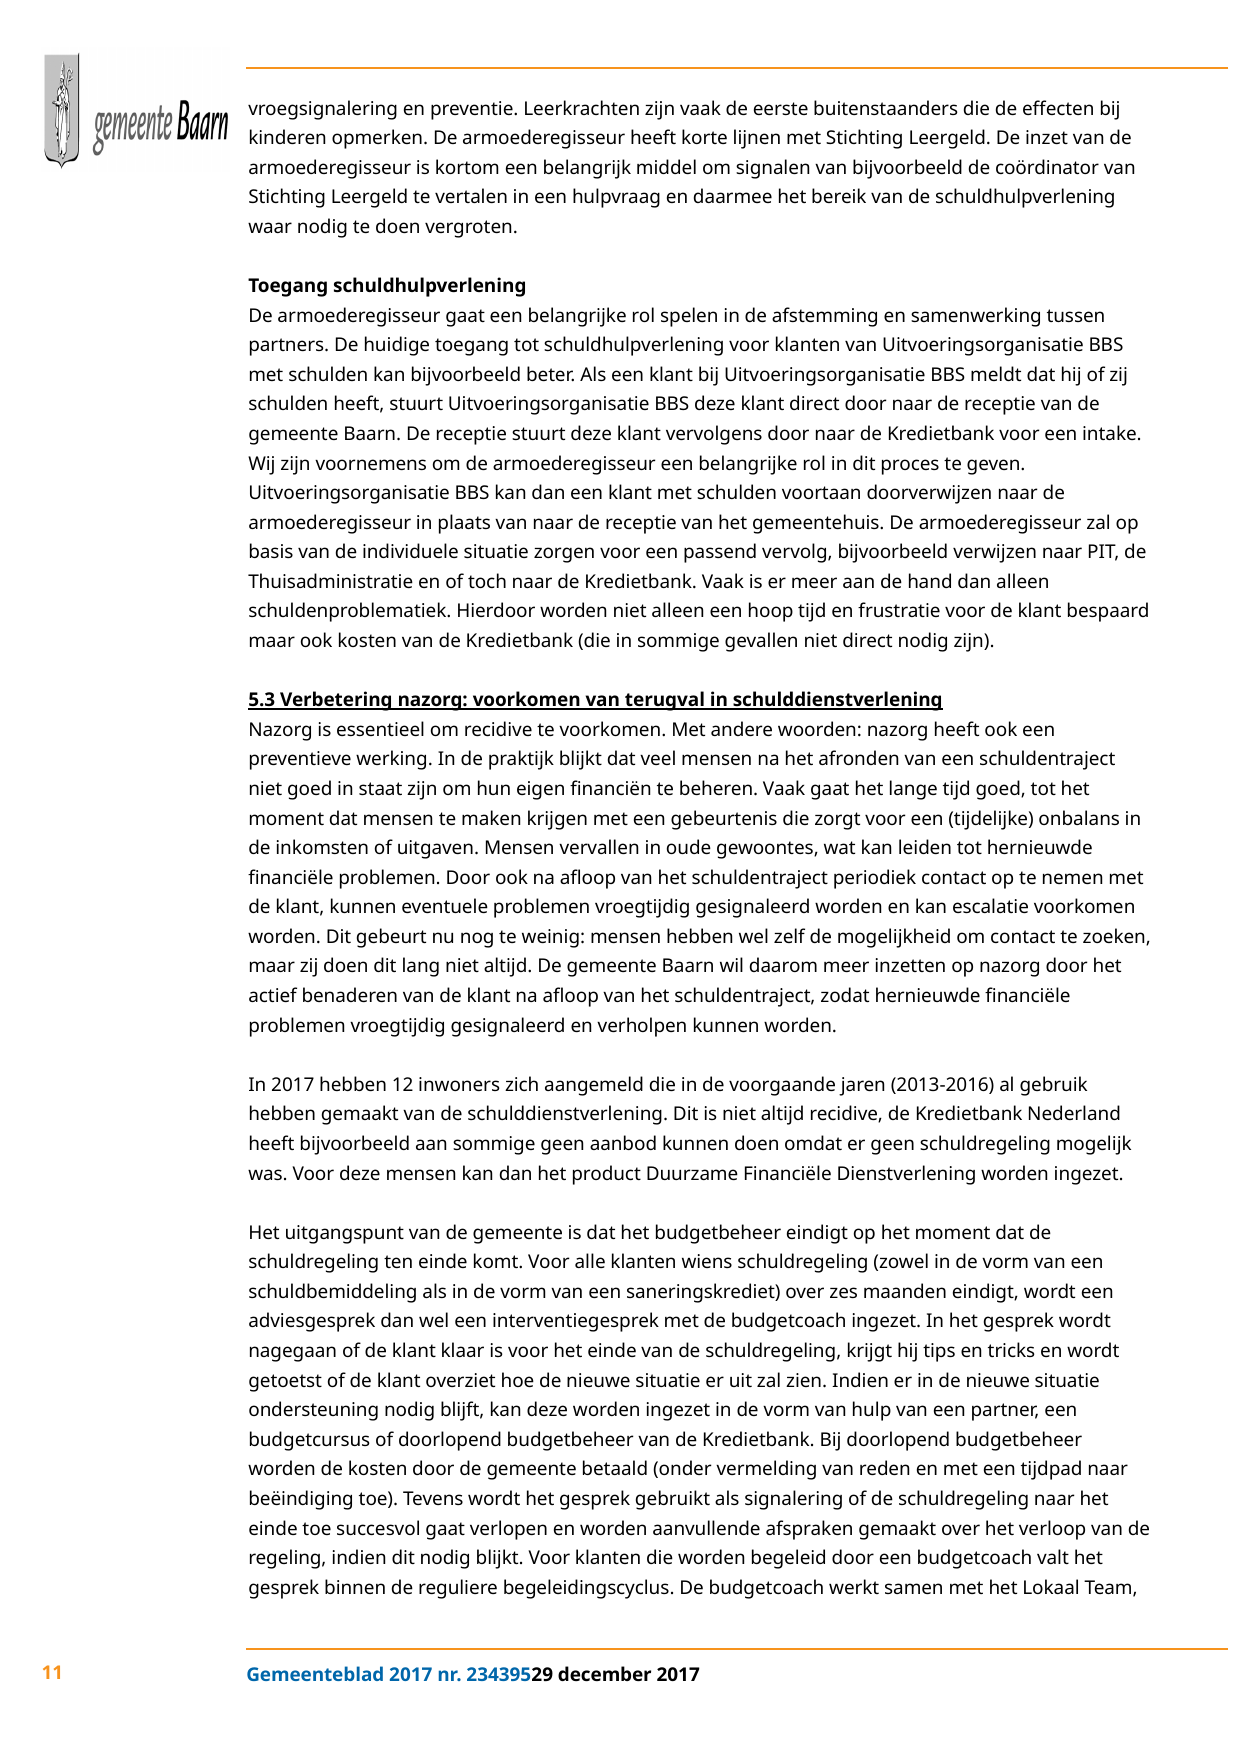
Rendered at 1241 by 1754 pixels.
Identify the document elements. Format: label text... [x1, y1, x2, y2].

picture [41, 47, 231, 172]
text Toegang schuldhulpverlening [248, 272, 1152, 298]
text 5.3 Verbetering nazorg: voorkomen van terugval in schulddienstverlening [248, 686, 1152, 712]
text Het uitgangspunt van de gemeente is dat het budgetbeheer eindigt op het moment dat de schuldregeling ten einde komt. Voor alle klanten wiens schuldregeling (zowel in de vorm van een schuldbemiddeling als in de vorm van een saneringskrediet) over zes maanden eindigt, wordt een adviesgesprek dan wel een interventiegesprek met de budgetcoach ingezet. In het gesprek wordt nagegaan of de klant klaar is voor het einde van de schuldregeling, krijgt hij tips en tricks en wordt getoetst of de klant overziet hoe de nieuwe situatie er uit zal zien. Indien er in de nieuwe situatie ondersteuning nodig blijft, kan deze worden ingezet in de vorm van hulp van een partner, een budgetcursus of doorlopend budgetbeheer van de Kredietbank. Bij doorlopend budgetbeheer worden de kosten door de gemeente betaald (onder vermelding van reden en met een tijdpad naar beëindiging toe). Tevens wordt het gesprek gebruikt als signalering of de schuldregeling naar het einde toe succesvol gaat verlopen en worden aanvullende afspraken gemaakt over het verloop van de regeling, indien dit nodig blijkt. Voor klanten die worden begeleid door een budgetcoach valt het gesprek binnen de reguliere begeleidingscyclus. De budgetcoach werkt samen met het Lokaal Team, [248, 1219, 1152, 1600]
text Nazorg is essentieel om recidive te voorkomen. Met andere woorden: nazorg heeft ook een preventieve werking. In de praktijk blijkt dat veel mensen na het afronden van een schuldentraject niet goed in staat zijn om hun eigen financiën te beheren. Vaak gaat het lange tijd goed, tot het moment dat mensen te maken krijgen met een gebeurtenis die zorgt voor een (tijdelijke) onbalans in de inkomsten of uitgaven. Mensen vervallen in oude gewoontes, wat kan leiden tot hernieuwde financiële problemen. Door ook na afloop van het schuldentraject periodiek contact op te nemen met de klant, kunnen eventuele problemen vroegtijdig gesignaleerd worden en kan escalatie voorkomen worden. Dit gebeurt nu nog te weinig: mensen hebben wel zelf de mogelijkheid om contact te zoeken, maar zij doen dit lang niet altijd. De gemeente Baarn wil daarom meer inzetten op nazorg door het actief benaderen van de klant na afloop van het schuldentraject, zodat hernieuwde financiële problemen vroegtijdig gesignaleerd en verholpen kunnen worden. [248, 716, 1152, 1038]
text In 2017 hebben 12 inwoners zich aangemeld die in de voorgaande jaren (2013-2016) al gebruik hebben gemaakt van de schulddienstverlening. Dit is niet altijd recidive, de Kredietbank Nederland heeft bijvoorbeeld aan sommige geen aanbod kunnen doen omdat er geen schuldregeling mogelijk was. Voor deze mensen kan dan het product Duurzame Financiële Dienstverlening worden ingezet. [248, 1071, 1152, 1186]
text De armoederegisseur gaat een belangrijke rol spelen in de afstemming en samenwerking tussen partners. De huidige toegang tot schuldhulpverlening voor klanten van Uitvoeringsorganisatie BBS met schulden kan bijvoorbeeld beter. Als een klant bij Uitvoeringsorganisatie BBS meldt dat hij of zij schulden heeft, stuurt Uitvoeringsorganisatie BBS deze klant direct door naar de receptie van de gemeente Baarn. De receptie stuurt deze klant vervolgens door naar de Kredietbank voor een intake. Wij zijn voornemens om de armoederegisseur een belangrijke rol in dit proces te geven. Uitvoeringsorganisatie BBS kan dan een klant met schulden voortaan doorverwijzen naar de armoederegisseur in plaats van naar de receptie van het gemeentehuis. De armoederegisseur zal op basis van de individuele situatie zorgen voor een passend vervolg, bijvoorbeeld verwijzen naar PIT, de Thuisadministratie en of toch naar de Kredietbank. Vaak is er meer aan de hand dan alleen schuldenproblematiek. Hierdoor worden niet alleen een hoop tijd en frustratie voor de klant bespaard maar ook kosten van de Kredietbank (die in sommige gevallen niet direct nodig zijn). [248, 302, 1152, 653]
text vroegsignalering en preventie. Leerkrachten zijn vaak de eerste buitenstaanders die de effecten bij kinderen opmerken. De armoederegisseur heeft korte lijnen met Stichting Leergeld. De inzet van de armoederegisseur is kortom een belangrijk middel om signalen van bijvoorbeeld de coördinator van Stichting Leergeld te vertalen in een hulpvraag en daarmee het bereik van de schuldhulpverlening waar nodig te doen vergroten. [248, 95, 1152, 239]
